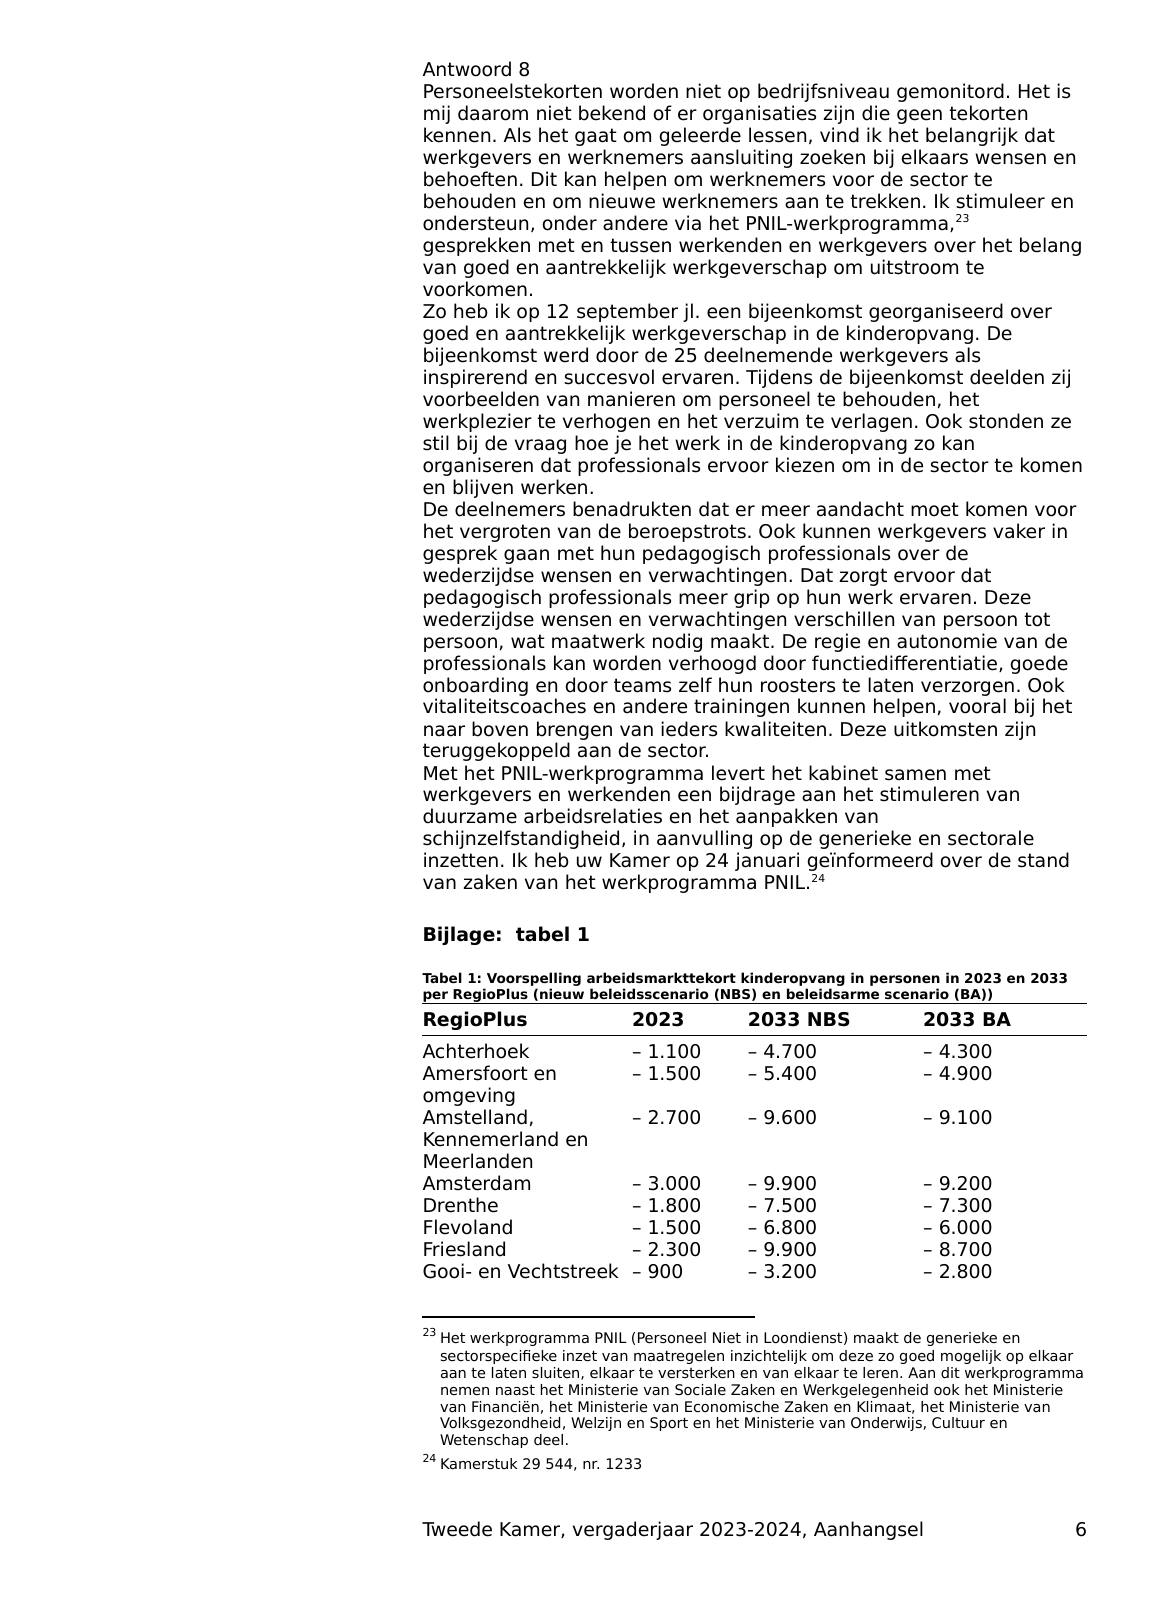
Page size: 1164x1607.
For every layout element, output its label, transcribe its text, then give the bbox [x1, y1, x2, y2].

table_cell Drenthe [422, 1195, 626, 1217]
table_header Tabel 1: Voorspelling arbeidsmarkttekort kinderopvang in personen in 2023 en 2033 per RegioPlus (nieuw beleidsscenario (NBS) en beleidsarme scenario (BA)) [422, 971, 1087, 1003]
subtitle Bijlage: tabel 1 [422, 924, 1087, 946]
table_cell – 9.100 [917, 1107, 1087, 1173]
table_cell – 3.000 [626, 1173, 742, 1195]
text Zo heb ik op 12 september jl. een bijeenkomst georganiseerd over goed en aantrekkelijk werkgeverschap in de kinderopvang. De bijeenkomst werd door de 25 deelnemende werkgevers als inspirerend en succesvol ervaren. Tijdens de bijeenkomst deelden zij voorbeelden van manieren om personeel te behouden, het werkplezier te verhogen en het verzuim te verlagen. Ook stonden ze stil bij de vraag hoe je het werk in de kinderopvang zo kan organiseren dat professionals ervoor kiezen om in de sector te komen en blijven werken. [422, 301, 1087, 499]
table_cell – 2.700 [626, 1107, 742, 1173]
table_cell – 1.100 [626, 1036, 742, 1063]
table_cell – 9.200 [917, 1173, 1087, 1195]
table_cell – 4.700 [742, 1036, 917, 1063]
table_cell – 2.800 [917, 1261, 1087, 1283]
table_cell Amsterdam [422, 1173, 626, 1195]
table_cell – 9.600 [742, 1107, 917, 1173]
table_cell – 8.700 [917, 1239, 1087, 1261]
text De deelnemers benadrukten dat er meer aandacht moet komen voor het vergroten van de beroepstrots. Ook kunnen werkgevers vaker in gesprek gaan met hun pedagogisch professionals over de wederzijdse wensen en verwachtingen. Dat zorgt ervoor dat pedagogisch professionals meer grip op hun werk ervaren. Deze wederzijdse wensen en verwachtingen verschillen van persoon tot persoon, wat maatwerk nodig maakt. De regie en autonomie van de professionals kan worden verhoogd door functiedifferentiatie, goede onboarding en door teams zelf hun roosters te laten verzorgen. Ook vitaliteitscoaches en andere trainingen kunnen helpen, vooral bij het naar boven brengen van ieders kwaliteiten. Deze uitkomsten zijn teruggekoppeld aan de sector. [422, 499, 1087, 762]
table_cell Gooi- en Vechtstreek [422, 1261, 626, 1283]
table_cell – 4.300 [917, 1036, 1087, 1063]
table_cell – 4.900 [917, 1063, 1087, 1107]
table_cell – 1.800 [626, 1195, 742, 1217]
table_cell – 7.300 [917, 1195, 1087, 1217]
table_cell Amersfoort en omgeving [422, 1063, 626, 1107]
table_cell 2033 BA [917, 1004, 1087, 1035]
table_cell 2023 [626, 1004, 742, 1035]
table_cell – 7.500 [742, 1195, 917, 1217]
table_cell 2033 NBS [742, 1004, 917, 1035]
table_cell Achterhoek [422, 1036, 626, 1063]
table_cell Amstelland, Kennemerland en Meerlanden [422, 1107, 626, 1173]
table_cell RegioPlus [422, 1004, 626, 1035]
table_cell Flevoland [422, 1217, 626, 1239]
text Personeelstekorten worden niet op bedrijfsniveau gemonitord. Het is mij daarom niet bekend of er organisaties zijn die geen tekorten kennen. Als het gaat om geleerde lessen, vind ik het belangrijk dat werkgevers en werknemers aansluiting zoeken bij elkaars wensen en behoeften. Dit kan helpen om werknemers voor de sector te behouden en om nieuwe werknemers aan te trekken. Ik stimuleer en ondersteun, onder andere via het PNIL-werkprogramma, gesprekken met en tussen werkenden en werkgevers over het belang van goed en aantrekkelijk werkgeverschap om uitstroom te voorkomen. [422, 81, 1087, 301]
table_cell – 6.800 [742, 1217, 917, 1239]
table_cell – 9.900 [742, 1173, 917, 1195]
table_cell – 900 [626, 1261, 742, 1283]
table_cell – 6.000 [917, 1217, 1087, 1239]
table_cell – 9.900 [742, 1239, 917, 1261]
table_cell – 3.200 [742, 1261, 917, 1283]
text Kamerstuk 29 544, nr. 1233 [422, 1452, 1087, 1474]
text Met het PNIL-werkprogramma levert het kabinet samen met werkgevers en werkenden een bijdrage aan het stimuleren van duurzame arbeidsrelaties en het aanpakken van schijnzelfstandigheid, in aanvulling op de generieke en sectorale inzetten. Ik heb uw Kamer op 24 januari geïnformeerd over de stand van zaken van het werkprogramma PNIL. [422, 762, 1087, 894]
table_cell – 1.500 [626, 1217, 742, 1239]
text Antwoord 8 [422, 59, 1087, 81]
table_cell – 5.400 [742, 1063, 917, 1107]
table_cell Friesland [422, 1239, 626, 1261]
table_cell – 1.500 [626, 1063, 742, 1107]
text Het werkprogramma PNIL (Personeel Niet in Loondienst) maakt de generieke en sectorspecifieke inzet van maatregelen inzichtelijk om deze zo goed mogelijk op elkaar aan te laten sluiten, elkaar te versterken en van elkaar te leren. Aan dit werkprogramma nemen naast het Ministerie van Sociale Zaken en Werkgelegenheid ook het Ministerie van Financiën, het Ministerie van Economische Zaken en Klimaat, het Ministerie van Volksgezondheid, Welzijn en Sport en het Ministerie van Onderwijs, Cultuur en Wetenschap deel. [422, 1326, 1087, 1449]
table_cell – 2.300 [626, 1239, 742, 1261]
